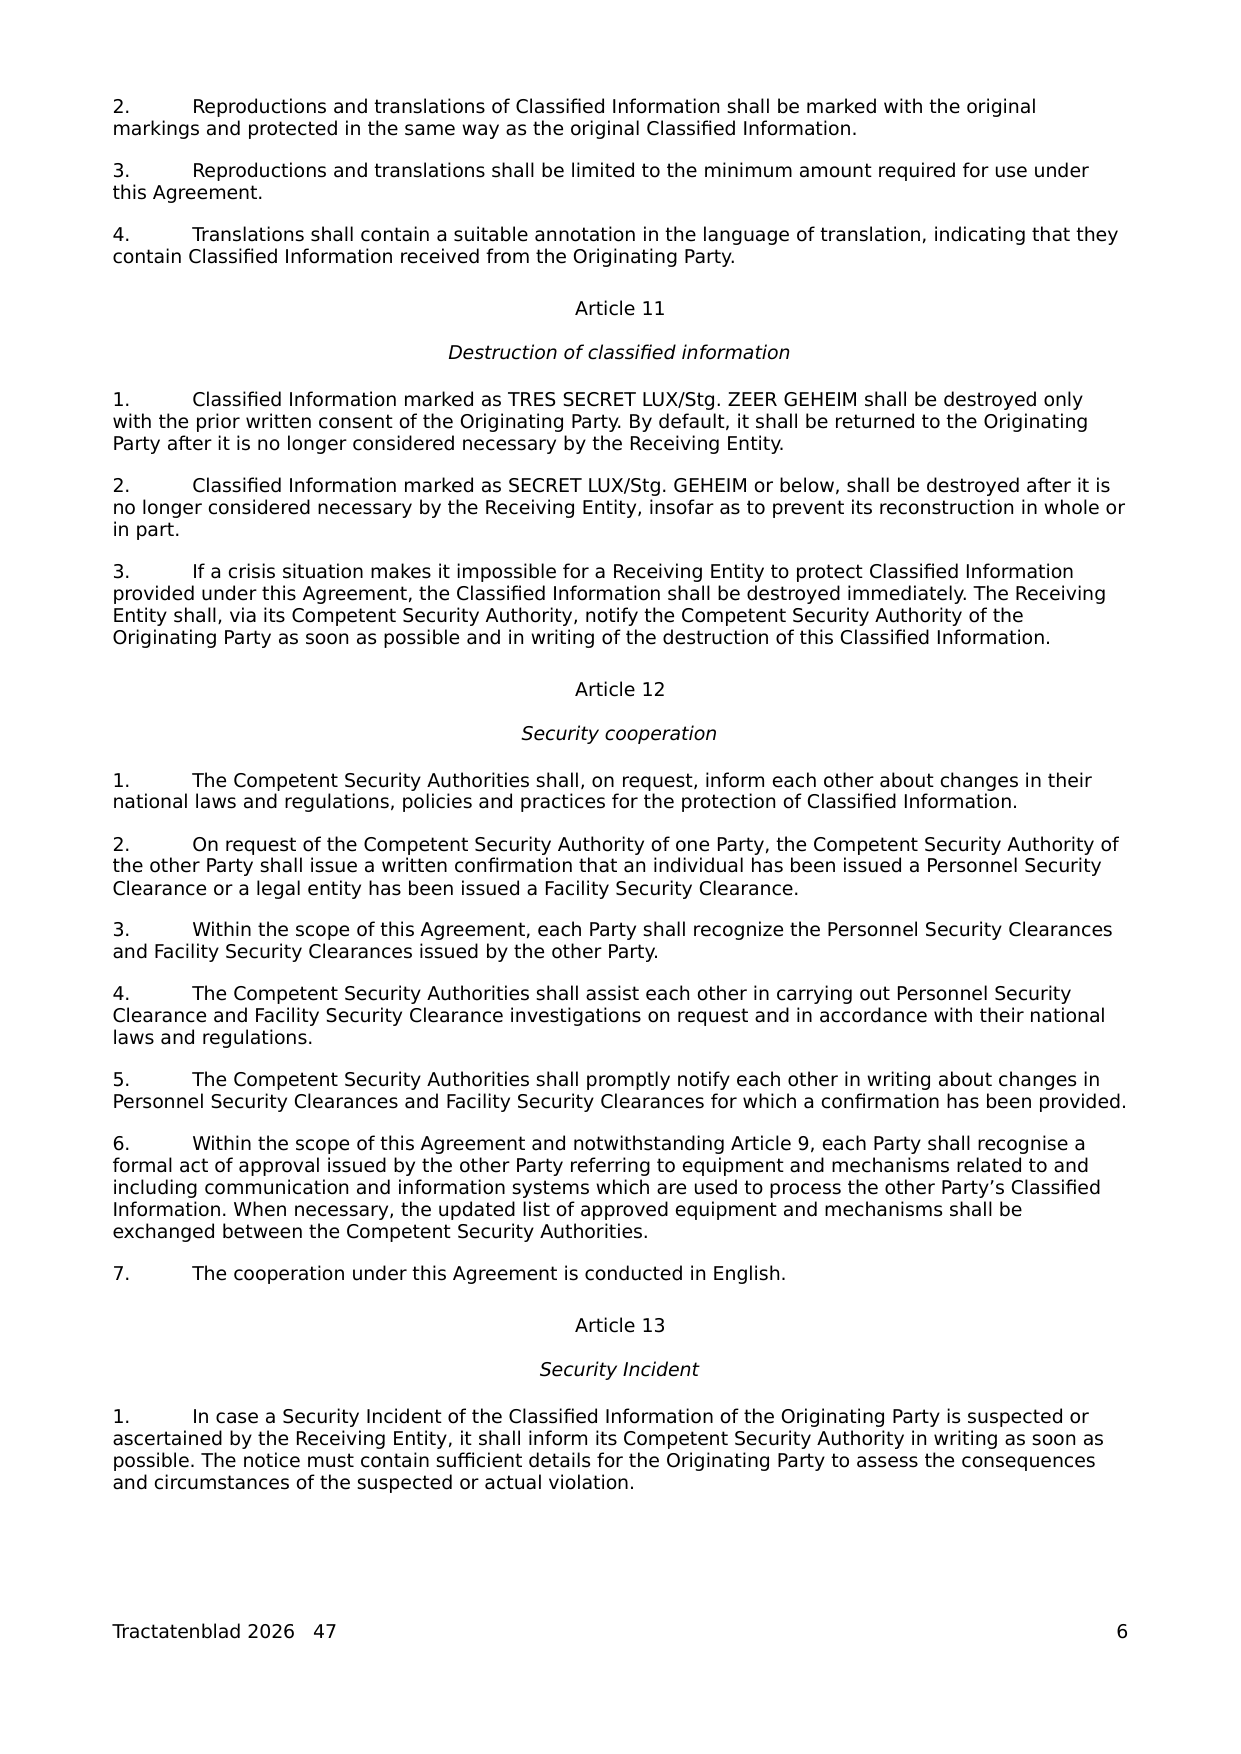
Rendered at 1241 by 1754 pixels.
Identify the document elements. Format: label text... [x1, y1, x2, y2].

text 1. In case a Security Incident of the Classified Information of the Originating Party is suspected or ascertained by the Receiving Entity, it shall inform its Competent Security Authority in writing as soon as possible. The notice must contain sufficient details for the Originating Party to assess the consequences and circumstances of the suspected or actual violation. [112, 1406, 1128, 1494]
text 2. On request of the Competent Security Authority of one Party, the Competent Security Authority of the other Party shall issue a written confirmation that an individual has been issued a Personnel Security Clearance or a legal entity has been issued a Facility Security Clearance. [112, 833, 1128, 899]
text 5. The Competent Security Authorities shall promptly notify each other in writing about changes in Personnel Security Clearances and Facility Security Clearances for which a confirmation has been provided. [112, 1069, 1128, 1113]
text 3. Reproductions and translations shall be limited to the minimum amount required for use under this Agreement. [112, 160, 1128, 204]
text 7. The cooperation under this Agreement is conducted in English. [112, 1263, 1128, 1285]
subtitle Article 11 Destruction of classified information [112, 298, 1128, 364]
text 4. Translations shall contain a suitable annotation in the language of translation, indicating that they contain Classified Information received from the Originating Party. [112, 224, 1128, 268]
subtitle Article 12 Security cooperation [112, 678, 1128, 744]
text 3. Within the scope of this Agreement, each Party shall recognize the Personnel Security Clearances and Facility Security Clearances issued by the other Party. [112, 919, 1128, 963]
text 2. Reproductions and translations of Classified Information shall be marked with the original markings and protected in the same way as the original Classified Information. [112, 96, 1128, 140]
text 4. The Competent Security Authorities shall assist each other in carrying out Personnel Security Clearance and Facility Security Clearance investigations on request and in accordance with their national laws and regulations. [112, 983, 1128, 1049]
text 2. Classified Information marked as SECRET LUX/Stg. GEHEIM or below, shall be destroyed after it is no longer considered necessary by the Receiving Entity, insofar as to prevent its reconstruction in whole or in part. [112, 475, 1128, 541]
subtitle Article 13 Security Incident [112, 1315, 1128, 1381]
text 1. The Competent Security Authorities shall, on request, inform each other about changes in their national laws and regulations, policies and practices for the protection of Classified Information. [112, 769, 1128, 813]
text 3. If a crisis situation makes it impossible for a Receiving Entity to protect Classified Information provided under this Agreement, the Classified Information shall be destroyed immediately. The Receiving Entity shall, via its Competent Security Authority, notify the Competent Security Authority of the Originating Party as soon as possible and in writing of the destruction of this Classified Information. [112, 561, 1128, 648]
text 1. Classified Information marked as TRES SECRET LUX/Stg. ZEER GEHEIM shall be destroyed only with the prior written consent of the Originating Party. By default, it shall be returned to the Originating Party after it is no longer considered necessary by the Receiving Entity. [112, 389, 1128, 455]
text 6. Within the scope of this Agreement and notwithstanding Article 9, each Party shall recognise a formal act of approval issued by the other Party referring to equipment and mechanisms related to and including communication and information systems which are used to process the other Party’s Classified Information. When necessary, the updated list of approved equipment and mechanisms shall be exchanged between the Competent Security Authorities. [112, 1133, 1128, 1243]
